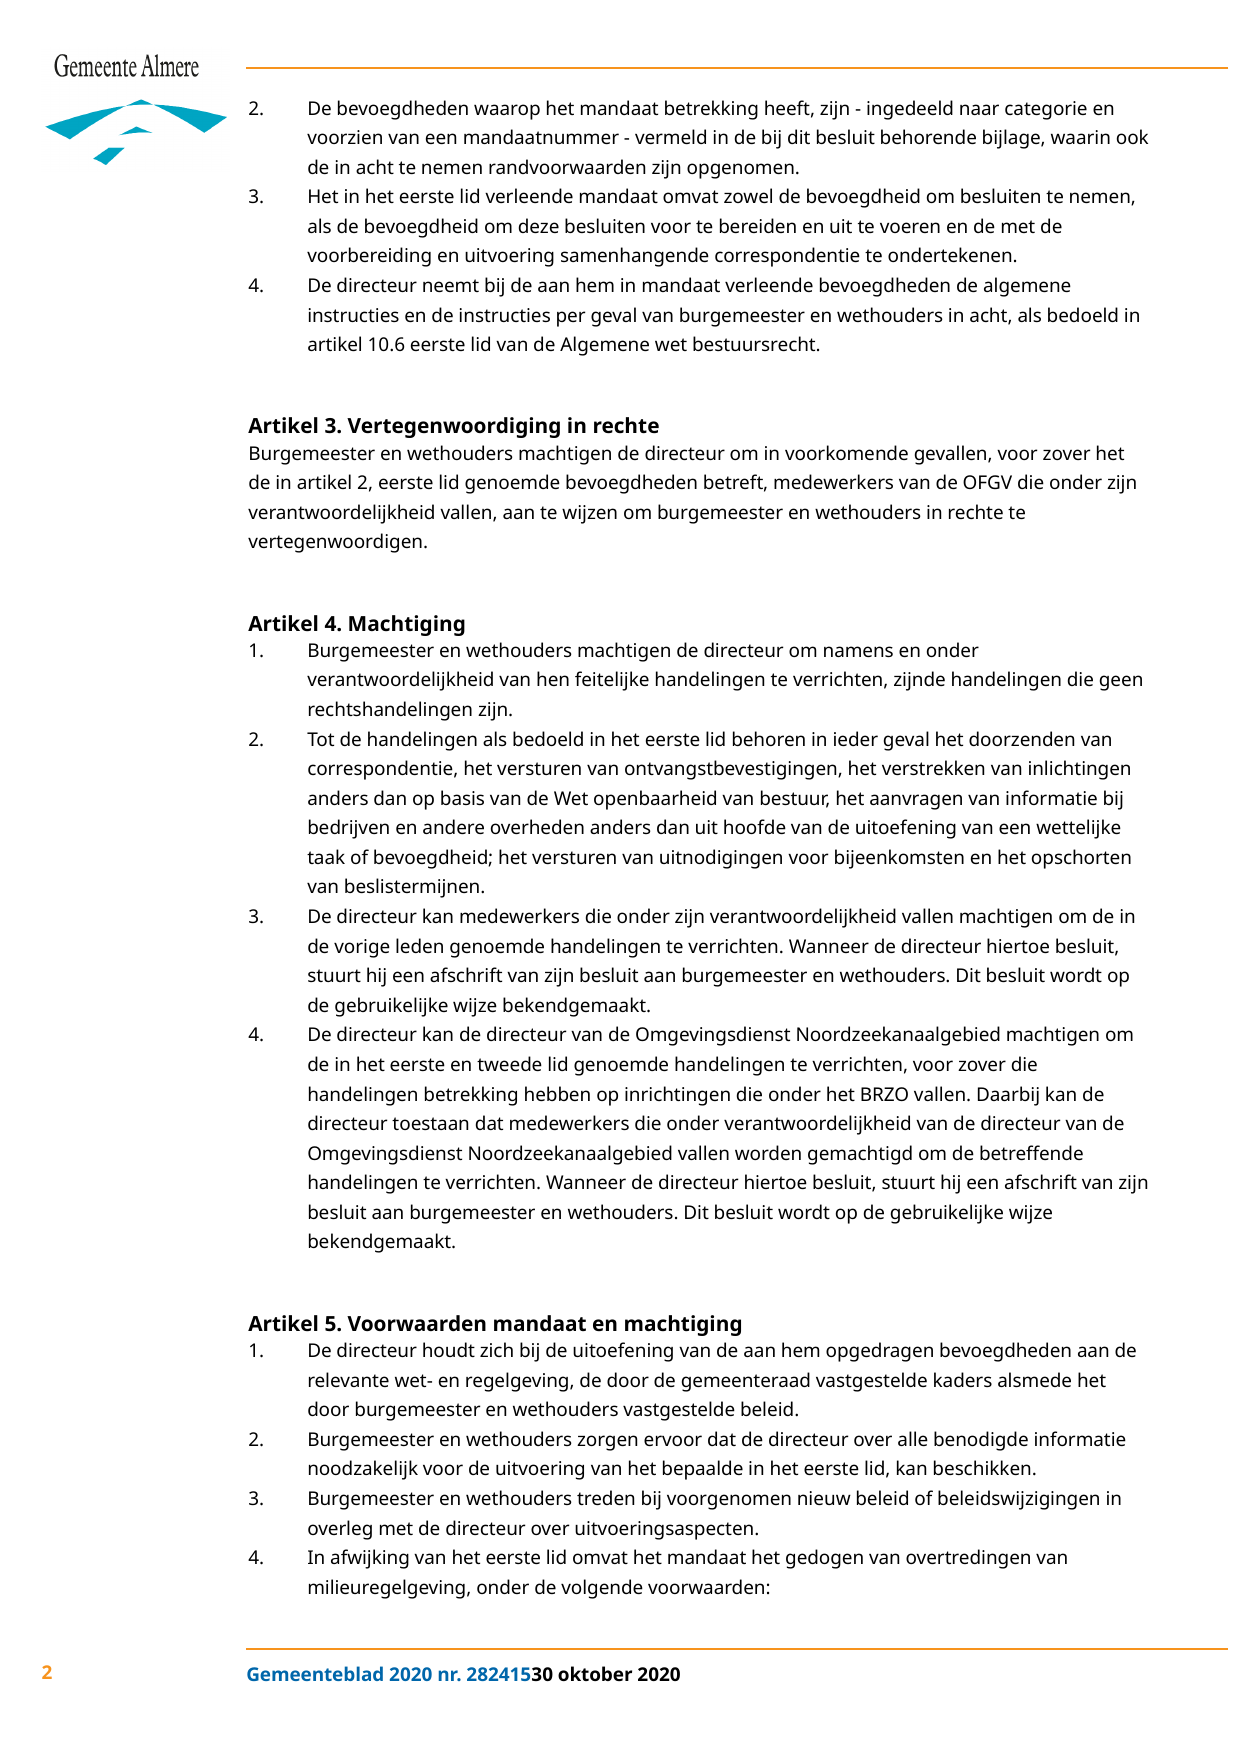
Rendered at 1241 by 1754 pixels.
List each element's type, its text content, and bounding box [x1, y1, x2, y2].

text Artikel 3. Vertegenwoordiging in rechte [248, 411, 1152, 440]
text Artikel 5. Voorwaarden mandaat en machtiging [248, 1309, 1152, 1337]
list De directeur houdt zich bij de uitoefening van de aan hem opgedragen bevoegdheden aan de relevante wet- en regelgeving, de door de gemeenteraad vastgestelde kaders alsmede het door burgemeester en wethouders vastgestelde beleid. [248, 1337, 1152, 1422]
list De directeur neemt bij de aan hem in mandaat verleende bevoegdheden de algemene instructies en de instructies per geval van burgemeester en wethouders in acht, als bedoeld in artikel 10.6 eerste lid van de Algemene wet bestuursrecht. [248, 272, 1152, 357]
list De directeur kan de directeur van de Omgevingsdienst Noordzeekanaalgebied machtigen om de in het eerste en tweede lid genoemde handelingen te verrichten, voor zover die handelingen betrekking hebben op inrichtingen die onder het BRZO vallen. Daarbij kan de directeur toestaan dat medewerkers die onder verantwoordelijkheid van de directeur van de Omgevingsdienst Noordzeekanaalgebied vallen worden gemachtigd om de betreffende handelingen te verrichten. Wanneer de directeur hiertoe besluit, stuurt hij een afschrift van zijn besluit aan burgemeester en wethouders. Dit besluit wordt op de gebruikelijke wijze bekendgemaakt. [248, 1022, 1152, 1254]
list Burgemeester en wethouders machtigen de directeur om namens en onder verantwoordelijkheid van hen feitelijke handelingen te verrichten, zijnde handelingen die geen rechtshandelingen zijn. [248, 637, 1152, 722]
text Artikel 4. Machtiging [248, 609, 1152, 637]
list Burgemeester en wethouders zorgen ervoor dat de directeur over alle benodigde informatie noodzakelijk voor de uitvoering van het bepaalde in het eerste lid, kan beschikken. [248, 1426, 1152, 1481]
list Tot de handelingen als bedoeld in het eerste lid behoren in ieder geval het doorzenden van correspondentie, het versturen van ontvangstbevestigingen, het verstrekken van inlichtingen anders dan op basis van de Wet openbaarheid van bestuur, het aanvragen van informatie bij bedrijven en andere overheden anders dan uit hoofde van de uitoefening van een wettelijke taak of bevoegdheid; het versturen van uitnodigingen voor bijeenkomsten en het opschorten van beslistermijnen. [248, 726, 1152, 899]
picture [41, 47, 231, 172]
list Burgemeester en wethouders treden bij voorgenomen nieuw beleid of beleidswijzigingen in overleg met de directeur over uitvoeringsaspecten. [248, 1485, 1152, 1540]
list De directeur kan medewerkers die onder zijn verantwoordelijkheid vallen machtigen om de in de vorige leden genoemde handelingen te verrichten. Wanneer de directeur hiertoe besluit, stuurt hij een afschrift van zijn besluit aan burgemeester en wethouders. Dit besluit wordt op de gebruikelijke wijze bekendgemaakt. [248, 903, 1152, 1018]
list In afwijking van het eerste lid omvat het mandaat het gedogen van overtredingen van milieuregelgeving, onder de volgende voorwaarden: [248, 1544, 1152, 1599]
list Het in het eerste lid verleende mandaat omvat zowel de bevoegdheid om besluiten te nemen, als de bevoegdheid om deze besluiten voor te bereiden en uit te voeren en de met de voorbereiding en uitvoering samenhangende correspondentie te ondertekenen. [248, 183, 1152, 268]
text Burgemeester en wethouders machtigen de directeur om in voorkomende gevallen, voor zover het de in artikel 2, eerste lid genoemde bevoegdheden betreft, medewerkers van de OFGV die onder zijn verantwoordelijkheid vallen, aan te wijzen om burgemeester en wethouders in rechte te vertegenwoordigen. [248, 440, 1152, 554]
list De bevoegdheden waarop het mandaat betrekking heeft, zijn - ingedeeld naar categorie en voorzien van een mandaatnummer - vermeld in de bij dit besluit behorende bijlage, waarin ook de in acht te nemen randvoorwaarden zijn opgenomen. [248, 95, 1152, 180]
